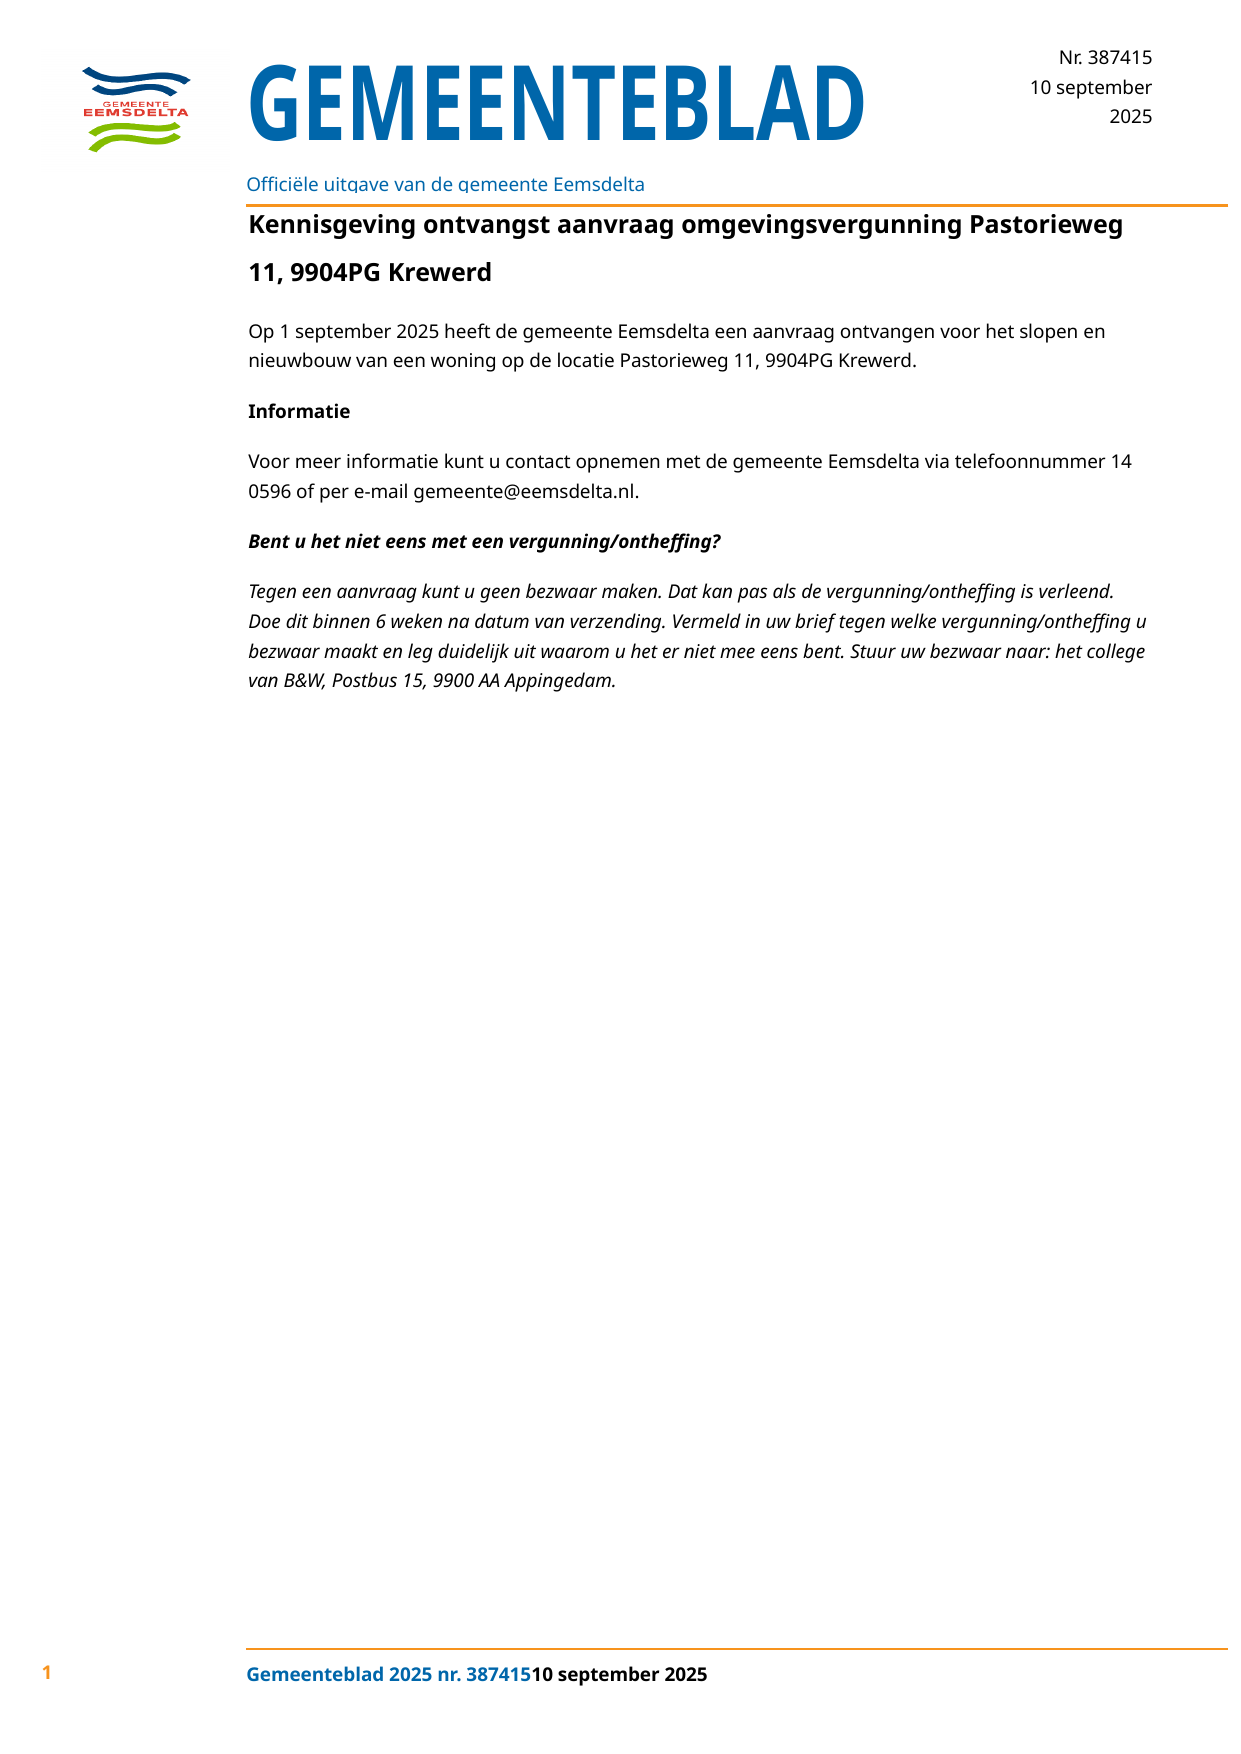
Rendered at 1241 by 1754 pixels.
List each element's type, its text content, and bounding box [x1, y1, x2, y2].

text Bent u het niet eens met een vergunning/ontheffing? [248, 528, 1152, 554]
picture [41, 47, 231, 172]
text Tegen een aanvraag kunt u geen bezwaar maken. Dat kan pas als de vergunning/ontheffing is verleend. Doe dit binnen 6 weken na datum van verzending. Vermeld in uw brief tegen welke vergunning/ontheffing u bezwaar maakt en leg duidelijk uit waarom u het er niet mee eens bent. Stuur uw bezwaar naar: het college van B&W, Postbus 15, 9900 AA Appingedam. [248, 579, 1152, 693]
text Informatie [248, 398, 1152, 424]
text Op 1 september 2025 heeft de gemeente Eemsdelta een aanvraag ontvangen voor het slopen en nieuwbouw van een woning op de locatie Pastorieweg 11, 9904PG Krewerd. [248, 318, 1152, 373]
text Voor meer informatie kunt u contact opnemen met de gemeente Eemsdelta via telefoonnummer 14 0596 of per e-mail gemeente@eemsdelta.nl. [248, 448, 1152, 504]
text Kennisgeving ontvangst aanvraag omgevingsvergunning Pastorieweg 11, 9904PG Krewerd [248, 207, 1152, 288]
